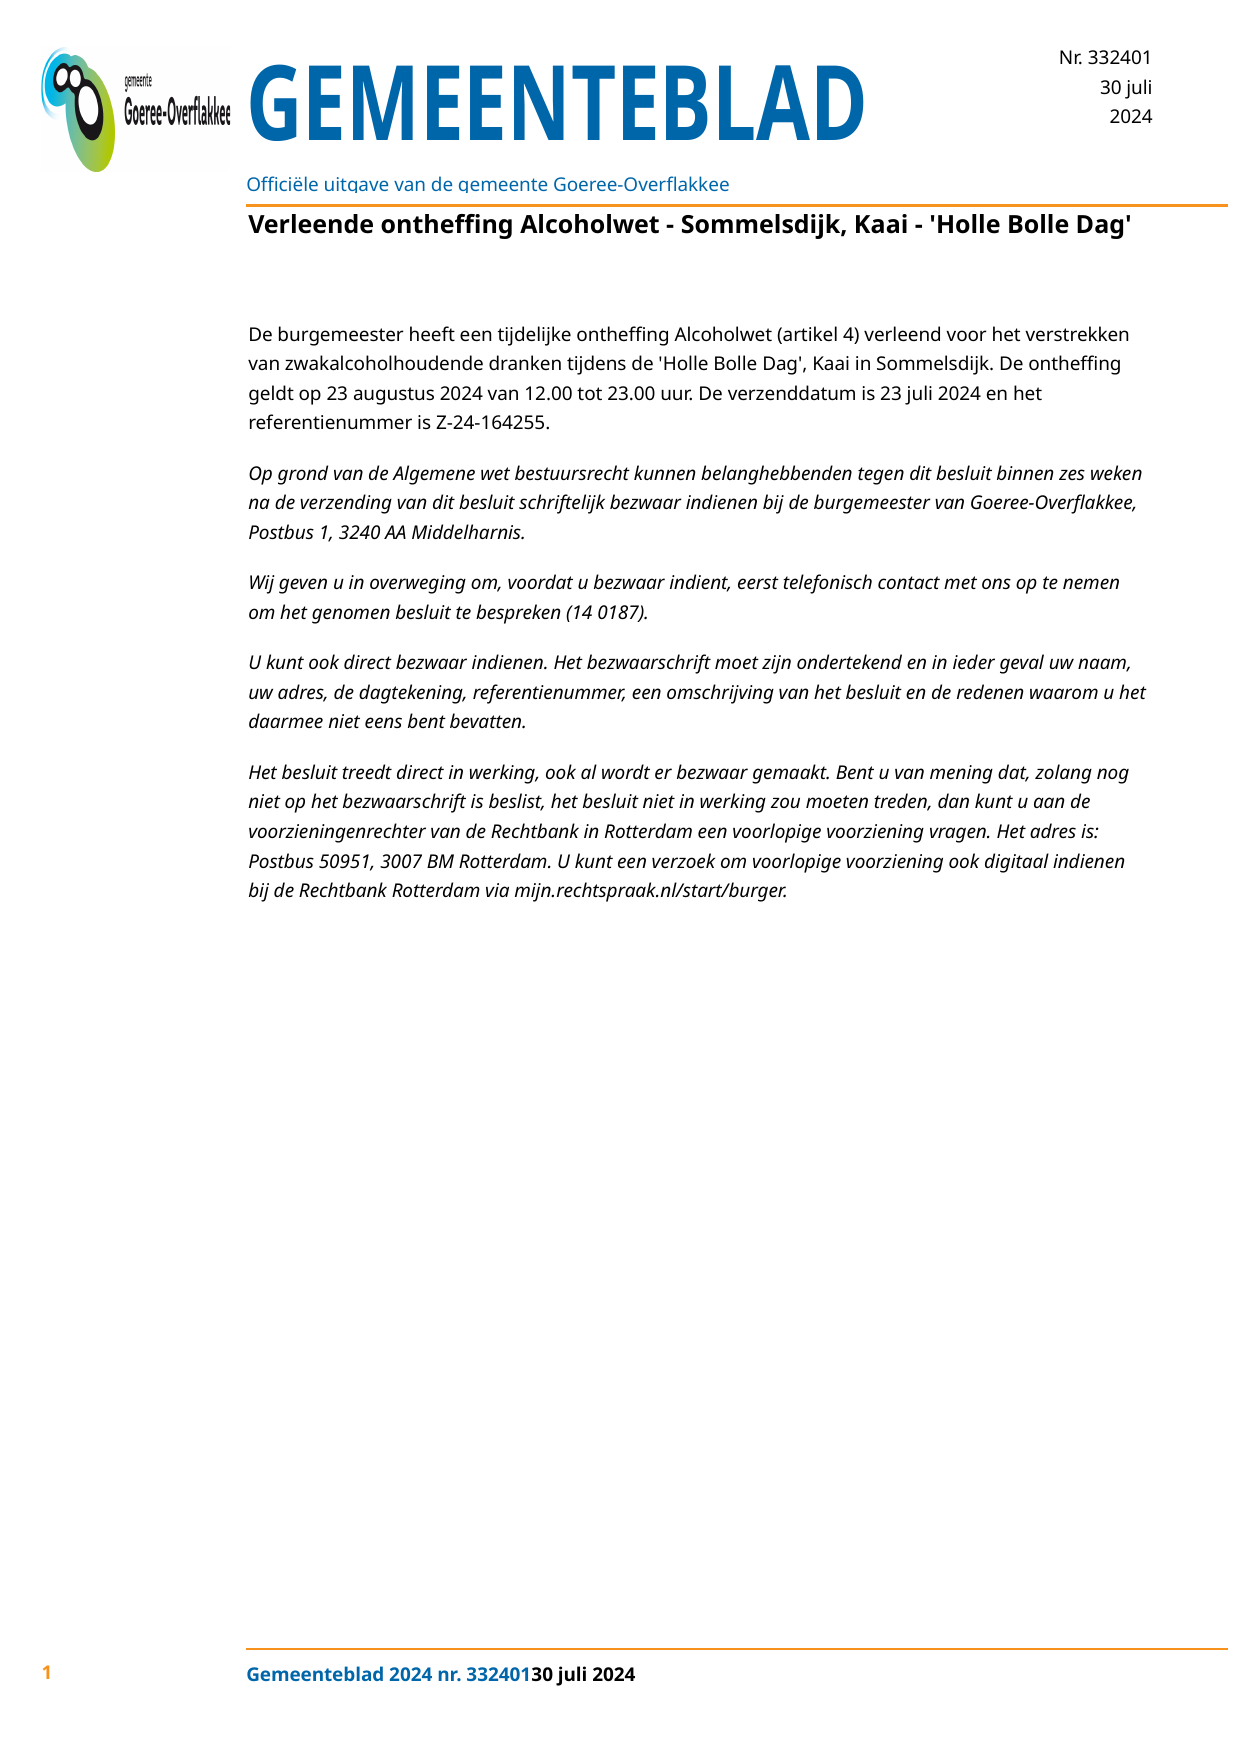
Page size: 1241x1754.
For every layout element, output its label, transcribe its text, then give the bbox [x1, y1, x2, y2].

picture [41, 47, 231, 172]
text Op grond van de Algemene wet bestuursrecht kunnen belanghebbenden tegen dit besluit binnen zes weken na de verzending van dit besluit schriftelijk bezwaar indienen bij de burgemeester van Goeree-Overflakkee, Postbus 1, 3240 AA Middelharnis. [248, 460, 1152, 545]
text U kunt ook direct bezwaar indienen. Het bezwaarschrift moet zijn ondertekend en in ieder geval uw naam, uw adres, de dagtekening, referentienummer, een omschrijving van het besluit en de redenen waarom u het daarmee niet eens bent bevatten. [248, 649, 1152, 734]
text Verleende ontheffing Alcoholwet - Sommelsdijk, Kaai - 'Holle Bolle Dag' [248, 207, 1152, 241]
text Wij geven u in overweging om, voordat u bezwaar indient, eerst telefonisch contact met ons op te nemen om het genomen besluit te bespreken (14 0187). [248, 569, 1152, 625]
text Het besluit treedt direct in werking, ook al wordt er bezwaar gemaakt. Bent u van mening dat, zolang nog niet op het bezwaarschrift is beslist, het besluit niet in werking zou moeten treden, dan kunt u aan de voorzieningenrechter van de Rechtbank in Rotterdam een voorlopige voorziening vragen. Het adres is: Postbus 50951, 3007 BM Rotterdam. U kunt een verzoek om voorlopige voorziening ook digitaal indienen bij de Rechtbank Rotterdam via mijn.rechtspraak.nl/start/burger. [248, 759, 1152, 903]
text De burgemeester heeft een tijdelijke ontheffing Alcoholwet (artikel 4) verleend voor het verstrekken van zwakalcoholhoudende dranken tijdens de 'Holle Bolle Dag', Kaai in Sommelsdijk. De ontheffing geldt op 23 augustus 2024 van 12.00 tot 23.00 uur. De verzenddatum is 23 juli 2024 en het referentienummer is Z-24-164255. [248, 321, 1152, 435]
